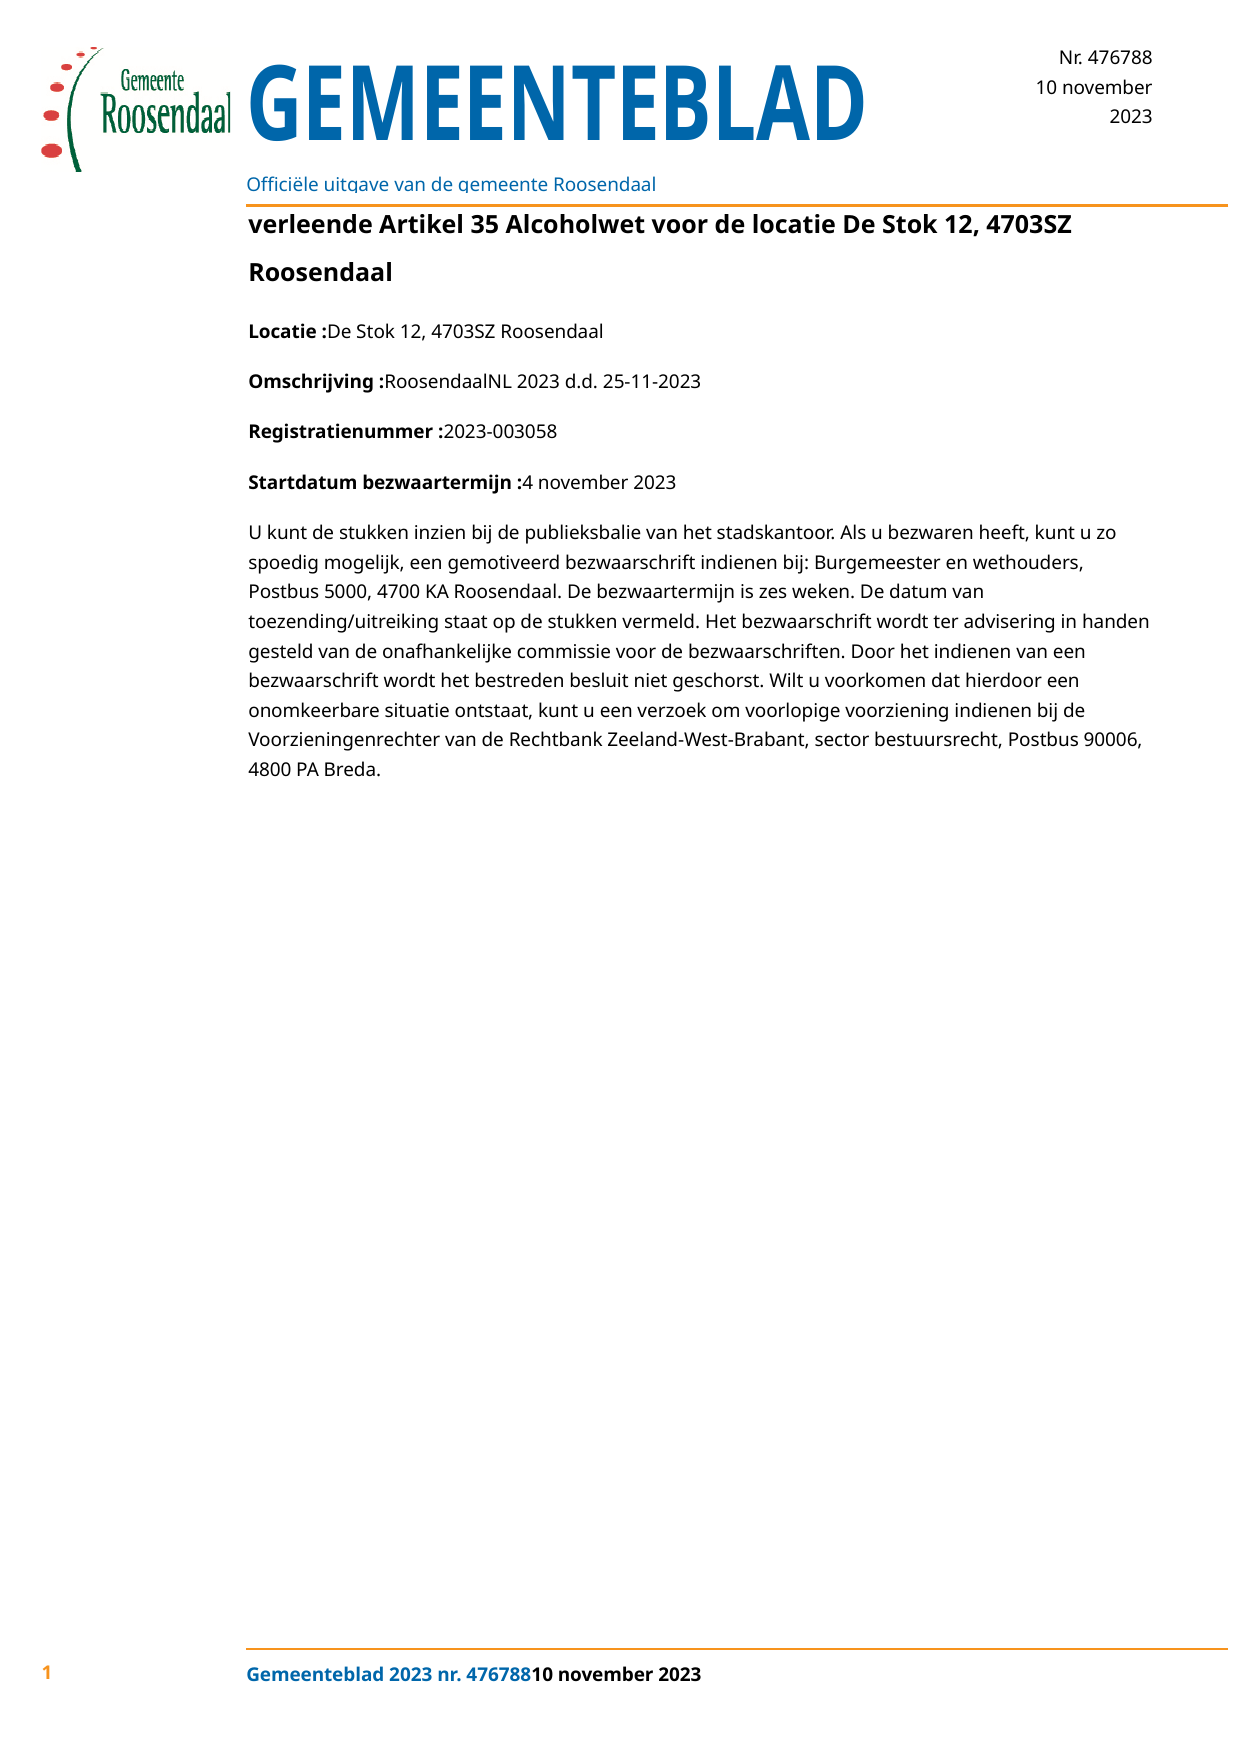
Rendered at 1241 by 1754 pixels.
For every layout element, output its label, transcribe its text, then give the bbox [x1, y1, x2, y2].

text Startdatum bezwaartermijn :4 november 2023 [248, 469, 1152, 495]
text verleende Artikel 35 Alcoholwet voor de locatie De Stok 12, 4703SZ Roosendaal [248, 207, 1152, 288]
picture [41, 47, 231, 172]
text Locatie :De Stok 12, 4703SZ Roosendaal [248, 318, 1152, 344]
text U kunt de stukken inzien bij de publieksbalie van het stadskantoor. Als u bezwaren heeft, kunt u zo spoedig mogelijk, een gemotiveerd bezwaarschrift indienen bij: Burgemeester en wethouders, Postbus 5000, 4700 KA Roosendaal. De bezwaartermijn is zes weken. De datum van toezending/uitreiking staat op de stukken vermeld. Het bezwaarschrift wordt ter advisering in handen gesteld van de onafhankelijke commissie voor de bezwaarschriften. Door het indienen van een bezwaarschrift wordt het bestreden besluit niet geschorst. Wilt u voorkomen dat hierdoor een onomkeerbare situatie ontstaat, kunt u een verzoek om voorlopige voorziening indienen bij de Voorzieningenrechter van de Rechtbank Zeeland-West-Brabant, sector bestuursrecht, Postbus 90006, 4800 PA Breda. [248, 519, 1152, 782]
text Omschrijving :RoosendaalNL 2023 d.d. 25-11-2023 [248, 368, 1152, 394]
text Registratienummer :2023-003058 [248, 419, 1152, 444]
